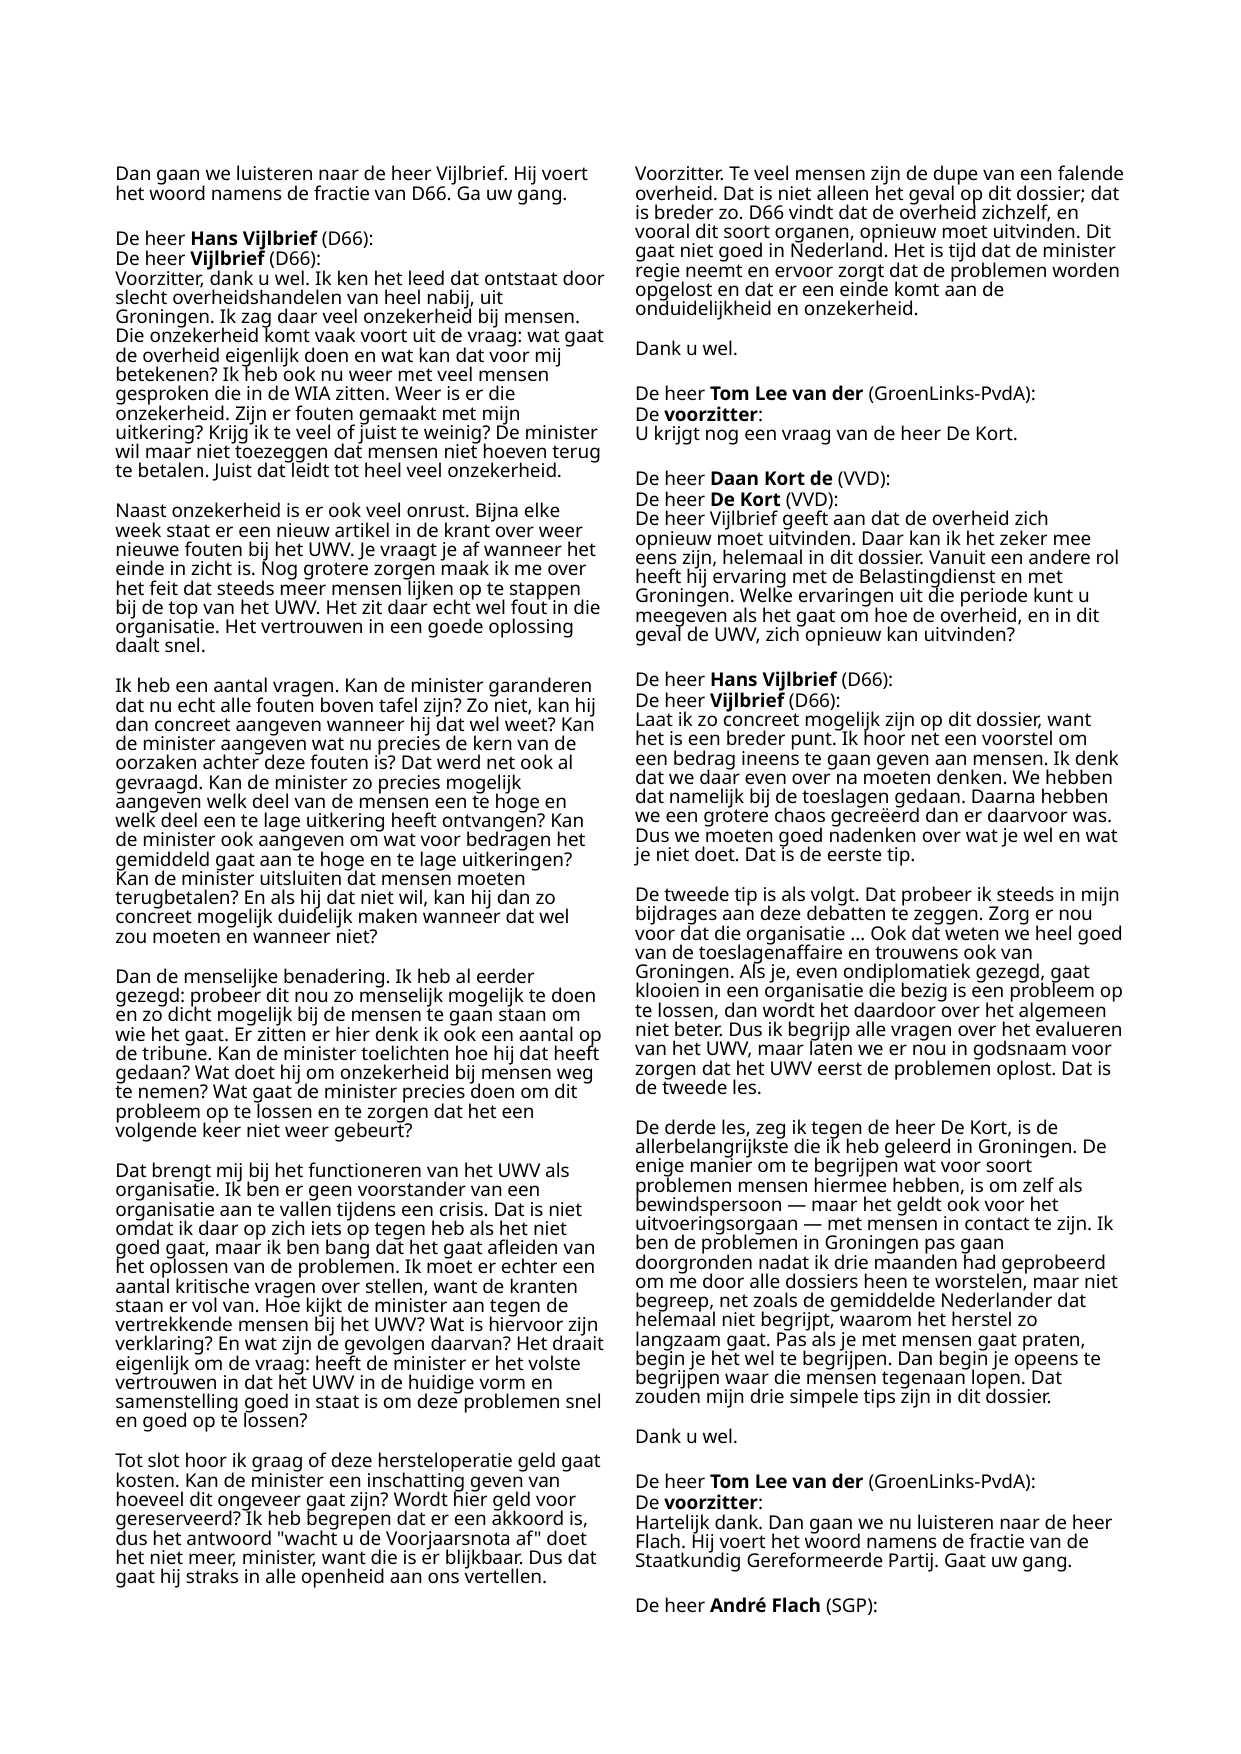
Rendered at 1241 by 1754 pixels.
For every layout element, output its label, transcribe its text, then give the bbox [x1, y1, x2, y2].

text De voorzitter: [635, 406, 1125, 425]
text De heer Vijlbrief (D66): [635, 692, 1125, 711]
text Naast onzekerheid is er ook veel onrust. Bijna elke week staat er een nieuw artikel in de krant over weer nieuwe fouten bij het UWV. Je vraagt je af wanneer het einde in zicht is. Nog grotere zorgen maak ik me over het feit dat steeds meer mensen lijken op te stappen bij de top van het UWV. Het zit daar echt wel fout in die organisatie. Het vertrouwen in een goede oplossing daalt snel. [115, 502, 605, 657]
text Ik heb een aantal vragen. Kan de minister garanderen dat nu echt alle fouten boven tafel zijn? Zo niet, kan hij dan concreet aangeven wanneer hij dat wel weet? Kan de minister aangeven wat nu precies de kern van de oorzaken achter deze fouten is? Dat werd net ook al gevraagd. Kan de minister zo precies mogelijk aangeven welk deel van de mensen een te hoge en welk deel een te lage uitkering heeft ontvangen? Kan de minister ook aangeven om wat voor bedragen het gemiddeld gaat aan te hoge en te lage uitkeringen? Kan de minister uitsluiten dat mensen moeten terugbetalen? En als hij dat niet wil, kan hij dan zo concreet mogelijk duidelijk maken wanneer dat wel zou moeten en wanneer niet? [115, 677, 605, 947]
text Dat brengt mij bij het functioneren van het UWV als organisatie. Ik ben er geen voorstander van een organisatie aan te vallen tijdens een crisis. Dat is niet omdat ik daar op zich iets op tegen heb als het niet goed gaat, maar ik ben bang dat het gaat afleiden van het oplossen van de problemen. Ik moet er echter een aantal kritische vragen over stellen, want de kranten staan er vol van. Hoe kijkt de minister aan tegen de vertrekkende mensen bij het UWV? Wat is hiervoor zijn verklaring? En wat zijn de gevolgen daarvan? Het draait eigenlijk om de vraag: heeft de minister er het volste vertrouwen in dat het UWV in de huidige vorm en samenstelling goed in staat is om deze problemen snel en goed op te lossen? [115, 1162, 605, 1432]
text De heer Vijlbrief geeft aan dat de overheid zich opnieuw moet uitvinden. Daar kan ik het zeker mee eens zijn, helemaal in dit dossier. Vanuit een andere rol heeft hij ervaring met de Belastingdienst en met Groningen. Welke ervaringen uit die periode kunt u meegeven als het gaat om hoe de overheid, en in dit geval de UWV, zich opnieuw kan uitvinden? [635, 510, 1125, 645]
text De heer Tom Lee van der (GroenLinks-PvdA): [635, 1469, 1125, 1494]
text Laat ik zo concreet mogelijk zijn op dit dossier, want het is een breder punt. Ik hoor net een voorstel om een bedrag ineens te gaan geven aan mensen. Ik denk dat we daar even over na moeten denken. We hebben dat namelijk bij de toeslagen gedaan. Daarna hebben we een grotere chaos gecreëerd dan er daarvoor was. Dus we moeten goed nadenken over wat je wel en wat je niet doet. Dat is de eerste tip. [635, 711, 1125, 865]
text De derde les, zeg ik tegen de heer De Kort, is de allerbelangrijkste die ik heb geleerd in Groningen. De enige manier om te begrijpen wat voor soort problemen mensen hiermee hebben, is om zelf als bewindspersoon — maar het geldt ook voor het uitvoeringsorgaan — met mensen in contact te zijn. Ik ben de problemen in Groningen pas gaan doorgronden nadat ik drie maanden had geprobeerd om me door alle dossiers heen te worstelen, maar niet begreep, net zoals de gemiddelde Nederlander dat helemaal niet begrijpt, waarom het herstel zo langzaam gaat. Pas als je met mensen gaat praten, begin je het wel te begrijpen. Dan begin je opeens te begrijpen waar die mensen tegenaan lopen. Dat zouden mijn drie simpele tips zijn in dit dossier. [635, 1119, 1125, 1408]
text Dan gaan we luisteren naar de heer Vijlbrief. Hij voert het woord namens de fractie van D66. Ga uw gang. [115, 165, 605, 204]
text Hartelijk dank. Dan gaan we nu luisteren naar de heer Flach. Hij voert het woord namens de fractie van de Staatkundig Gereformeerde Partij. Gaat uw gang. [635, 1514, 1125, 1571]
text Dank u wel. [635, 340, 1125, 359]
text De heer Hans Vijlbrief (D66): [635, 666, 1125, 692]
text Voorzitter, dank u wel. Ik ken het leed dat ontstaat door slecht overheidshandelen van heel nabij, uit Groningen. Ik zag daar veel onzekerheid bij mensen. Die onzekerheid komt vaak voort uit de vraag: wat gaat de overheid eigenlijk doen en wat kan dat voor mij betekenen? Ik heb ook nu weer met veel mensen gesproken die in de WIA zitten. Weer is er die onzekerheid. Zijn er fouten gemaakt met mijn uitkering? Krijg ik te veel of juist te weinig? De minister wil maar niet toezeggen dat mensen niet hoeven terug te betalen. Juist dat leidt tot heel veel onzekerheid. [115, 270, 605, 482]
text De heer Hans Vijlbrief (D66): [115, 225, 605, 250]
text Voorzitter. Te veel mensen zijn de dupe van een falende overheid. Dat is niet alleen het geval op dit dossier; dat is breder zo. D66 vindt dat de overheid zichzelf, en vooral dit soort organen, opnieuw moet uitvinden. Dit gaat niet goed in Nederland. Het is tijd dat de minister regie neemt en ervoor zorgt dat de problemen worden opgelost en dat er een einde komt aan de onduidelijkheid en onzekerheid. [635, 165, 1125, 319]
text De heer André Flach (SGP): [635, 1592, 1125, 1618]
text De voorzitter: [635, 1494, 1125, 1514]
text Dank u wel. [635, 1428, 1125, 1448]
text De tweede tip is als volgt. Dat probeer ik steeds in mijn bijdrages aan deze debatten te zeggen. Zorg er nou voor dat die organisatie … Ook dat weten we heel goed van de toeslagenaffaire en trouwens ook van Groningen. Als je, even ondiplomatiek gezegd, gaat klooien in een organisatie die bezig is een probleem op te lossen, dan wordt het daardoor over het algemeen niet beter. Dus ik begrijp alle vragen over het evalueren van het UWV, maar laten we er nou in godsnaam voor zorgen dat het UWV eerst de problemen oplost. Dat is de tweede les. [635, 886, 1125, 1098]
text Dan de menselijke benadering. Ik heb al eerder gezegd: probeer dit nou zo menselijk mogelijk te doen en zo dicht mogelijk bij de mensen te gaan staan om wie het gaat. Er zitten er hier denk ik ook een aantal op de tribune. Kan de minister toelichten hoe hij dat heeft gedaan? Wat doet hij om onzekerheid bij mensen weg te nemen? Wat gaat de minister precies doen om dit probleem op te lossen en te zorgen dat het een volgende keer niet weer gebeurt? [115, 968, 605, 1141]
text De heer De Kort (VVD): [635, 491, 1125, 510]
text U krijgt nog een vraag van de heer De Kort. [635, 425, 1125, 444]
text De heer Tom Lee van der (GroenLinks-PvdA): [635, 380, 1125, 406]
text Tot slot hoor ik graag of deze hersteloperatie geld gaat kosten. Kan de minister een inschatting geven van hoeveel dit ongeveer gaat zijn? Wordt hier geld voor gereserveerd? Ik heb begrepen dat er een akkoord is, dus het antwoord "wacht u de Voorjaarsnota af" doet het niet meer, minister, want die is er blijkbaar. Dus dat gaat hij straks in alle openheid aan ons vertellen. [115, 1452, 605, 1587]
text De heer Vijlbrief (D66): [115, 250, 605, 270]
text De heer Daan Kort de (VVD): [635, 465, 1125, 491]
